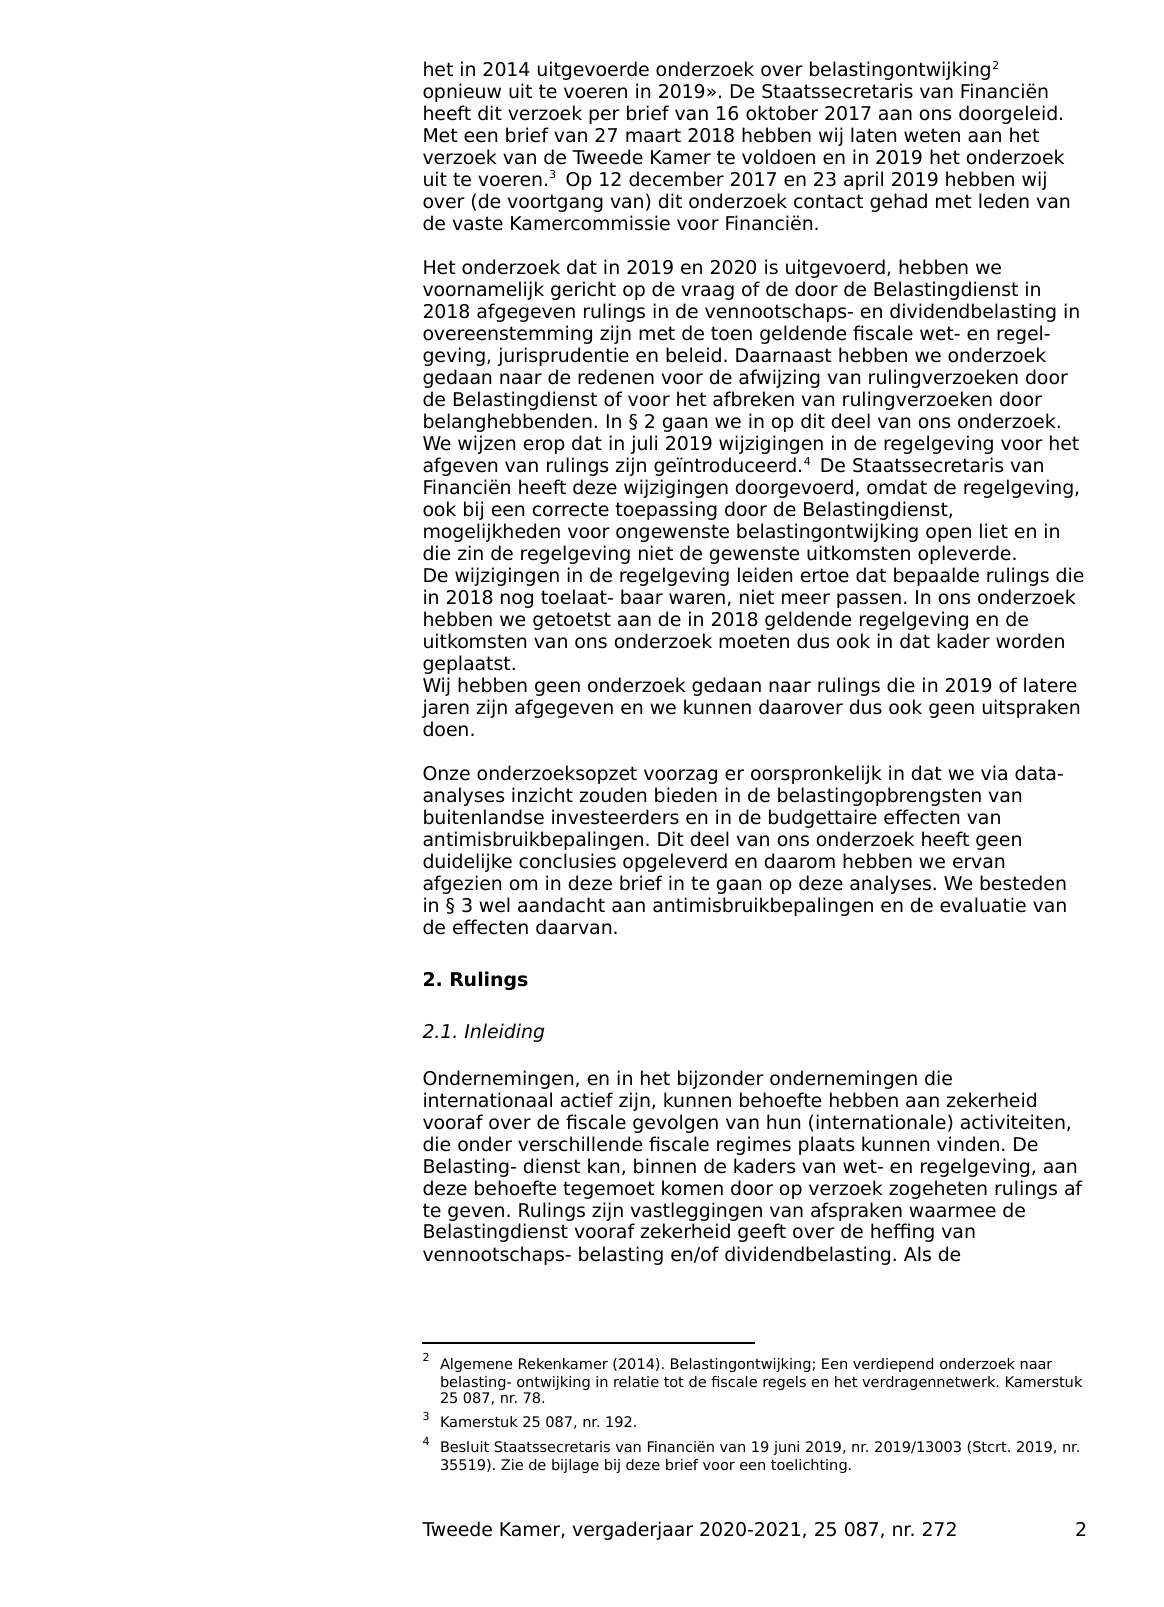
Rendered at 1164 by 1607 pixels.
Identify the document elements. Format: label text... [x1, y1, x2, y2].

text Met een brief van 27 maart 2018 hebben wij laten weten aan het verzoek van de Tweede Kamer te voldoen en in 2019 het onderzoek uit te voeren. Op 12 december 2017 en 23 april 2019 hebben wij over (de voortgang van) dit onderzoek contact gehad met leden van de vaste Kamercommissie voor Financiën. [422, 125, 1087, 235]
text Wij hebben geen onderzoek gedaan naar rulings die in 2019 of latere jaren zijn afgegeven en we kunnen daarover dus ook geen uitspraken doen. [422, 675, 1087, 741]
text Ondernemingen, en in het bijzonder ondernemingen die internationaal actief zijn, kunnen behoefte hebben aan zekerheid vooraf over de fiscale gevolgen van hun (internationale) activiteiten, die onder verschillende fiscale regimes plaats kunnen vinden. De Belasting- dienst kan, binnen de kaders van wet- en regelgeving, aan deze behoefte tegemoet komen door op verzoek zogeheten rulings af te geven. Rulings zijn vastleggingen van afspraken waarmee de Belastingdienst vooraf zekerheid geeft over de heffing van vennootschaps- belasting en/of dividendbelasting. Als de [422, 1068, 1087, 1265]
subtitle 2.1. Inleiding [422, 1021, 1087, 1043]
text De wijzigingen in de regelgeving leiden ertoe dat bepaalde rulings die in 2018 nog toelaat- baar waren, niet meer passen. In ons onderzoek hebben we getoetst aan de in 2018 geldende regelgeving en de uitkomsten van ons onderzoek moeten dus ook in dat kader worden geplaatst. [422, 565, 1087, 675]
text Onze onderzoeksopzet voorzag er oorspronkelijk in dat we via data-analyses inzicht zouden bieden in de belastingopbrengsten van buitenlandse investeerders en in de budgettaire effecten van antimisbruikbepalingen. Dit deel van ons onderzoek heeft geen duidelijke conclusies opgeleverd en daarom hebben we ervan afgezien om in deze brief in te gaan op deze analyses. We besteden in § 3 wel aandacht aan antimisbruikbepalingen en de evaluatie van de effecten daarvan. [422, 763, 1087, 939]
text Het onderzoek dat in 2019 en 2020 is uitgevoerd, hebben we voornamelijk gericht op de vraag of de door de Belastingdienst in 2018 afgegeven rulings in de vennootschaps- en dividendbelasting in overeenstemming zijn met de toen geldende fiscale wet- en regel- geving, jurisprudentie en beleid. Daarnaast hebben we onderzoek gedaan naar de redenen voor de afwijzing van rulingverzoeken door de Belastingdienst of voor het afbreken van rulingverzoeken door belanghebbenden. In § 2 gaan we in op dit deel van ons onderzoek. We wijzen erop dat in juli 2019 wijzigingen in de regelgeving voor het afgeven van rulings zijn geïntroduceerd. De Staatssecretaris van Financiën heeft deze wijzigingen doorgevoerd, omdat de regelgeving, ook bij een correcte toepassing door de Belastingdienst, mogelijkheden voor ongewenste belastingontwijking open liet en in die zin de regelgeving niet de gewenste uitkomsten opleverde. [422, 257, 1087, 565]
text Algemene Rekenkamer (2014). Belastingontwijking; Een verdiepend onderzoek naar belasting- ontwijking in relatie tot de fiscale regels en het verdragennetwerk. Kamerstuk 25 087, nr. 78. [422, 1352, 1087, 1407]
subtitle 2. Rulings [422, 969, 1087, 991]
text Kamerstuk 25 087, nr. 192. [422, 1410, 1087, 1432]
text Besluit Staatssecretaris van Financiën van 19 juni 2019, nr. 2019/13003 (Stcrt. 2019, nr. 35519). Zie de bijlage bij deze brief voor een toelichting. [422, 1435, 1087, 1474]
text het in 2014 uitgevoerde onderzoek over belastingontwijking opnieuw uit te voeren in 2019». De Staatssecretaris van Financiën heeft dit verzoek per brief van 16 oktober 2017 aan ons doorgeleid. [422, 59, 1087, 125]
